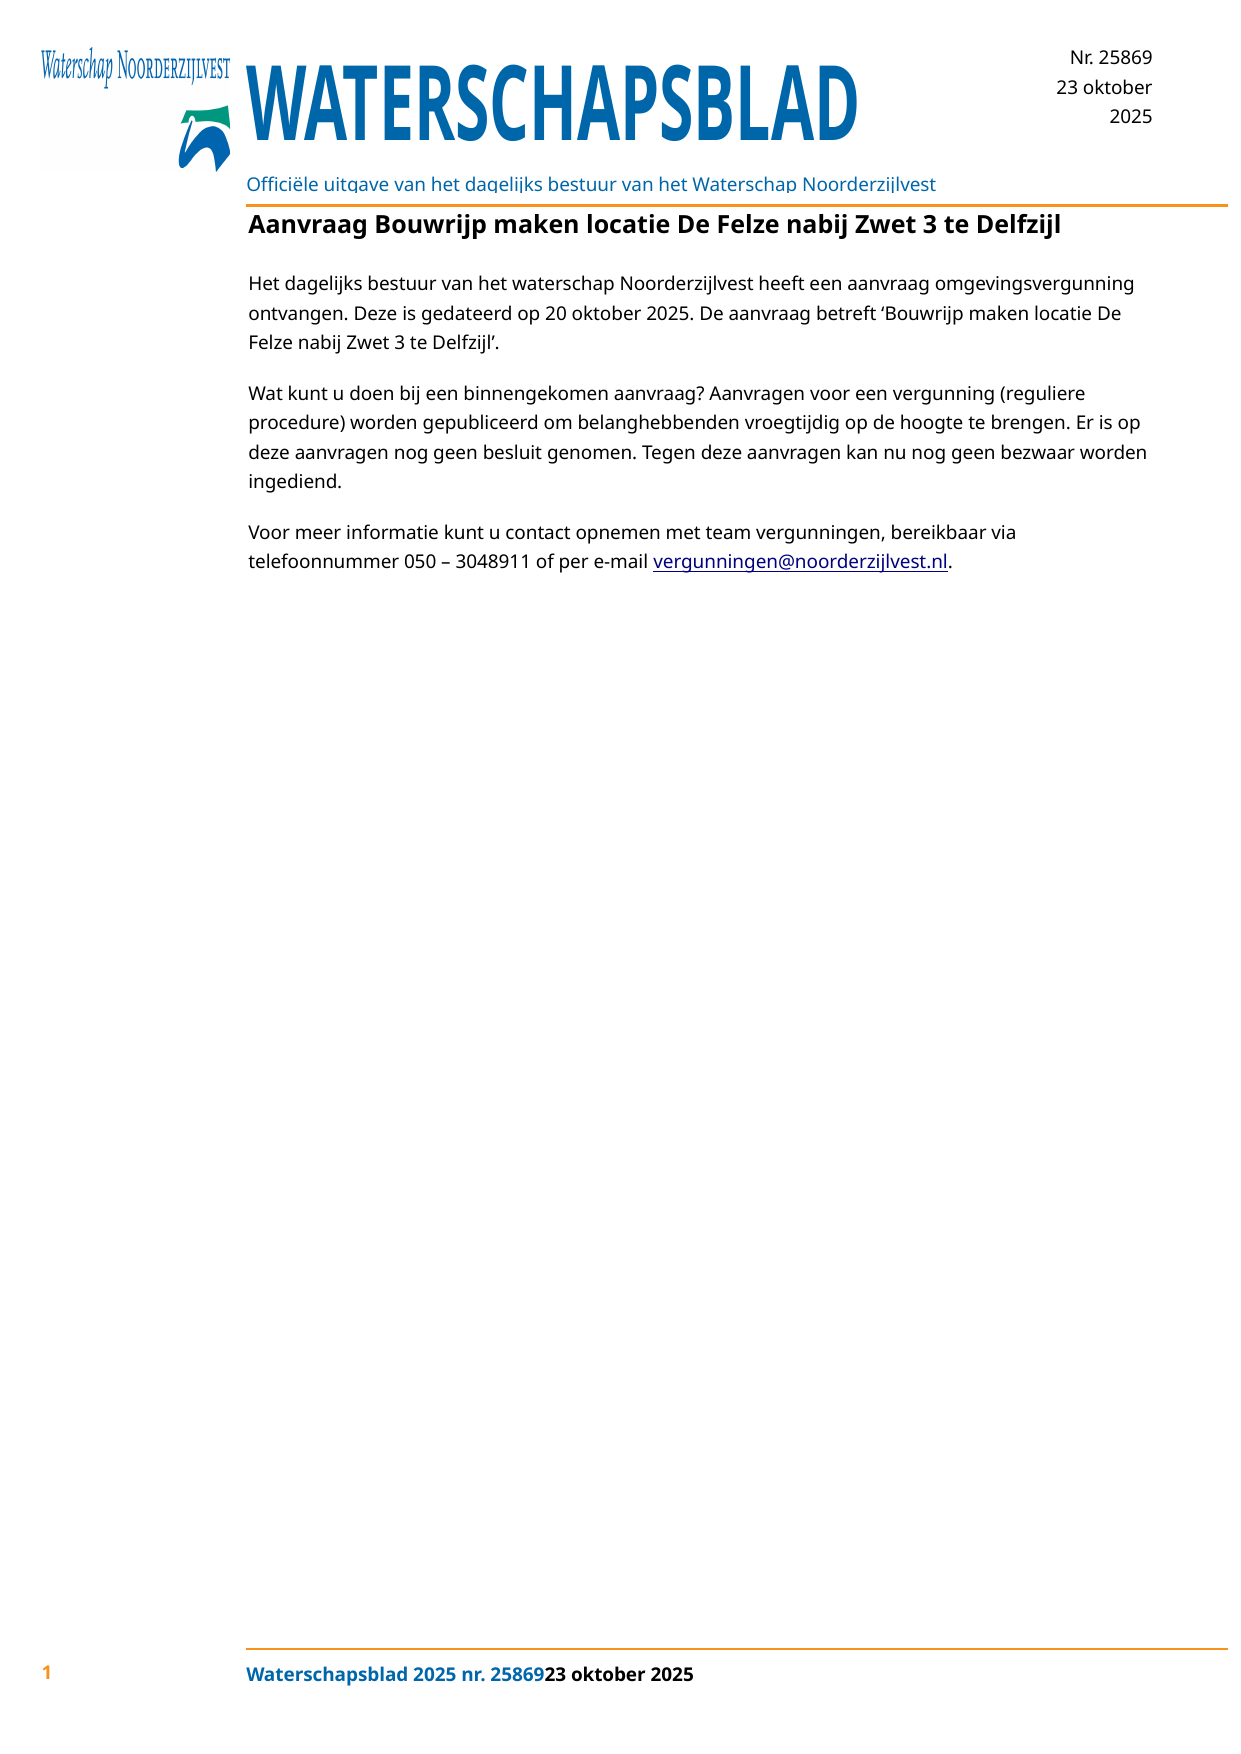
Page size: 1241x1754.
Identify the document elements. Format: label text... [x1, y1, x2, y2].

text Voor meer informatie kunt u contact opnemen met team vergunningen, bereikbaar via telefoonnummer 050 – 3048911 of per e-mail vergunningen@noorderzijlvest.nl. [248, 519, 1152, 574]
text Het dagelijks bestuur van het waterschap Noorderzijlvest heeft een aanvraag omgevingsvergunning ontvangen. Deze is gedateerd op 20 oktober 2025. De aanvraag betreft ‘Bouwrijp maken locatie De Felze nabij Zwet 3 te Delfzijl’. [248, 270, 1152, 355]
text Aanvraag Bouwrijp maken locatie De Felze nabij Zwet 3 te Delfzijl [248, 207, 1152, 241]
picture [41, 47, 231, 172]
text Wat kunt u doen bij een binnengekomen aanvraag? Aanvragen voor een vergunning (reguliere procedure) worden gepubliceerd om belanghebbenden vroegtijdig op de hoogte te brengen. Er is op deze aanvragen nog geen besluit genomen. Tegen deze aanvragen kan nu nog geen bezwaar worden ingediend. [248, 380, 1152, 494]
